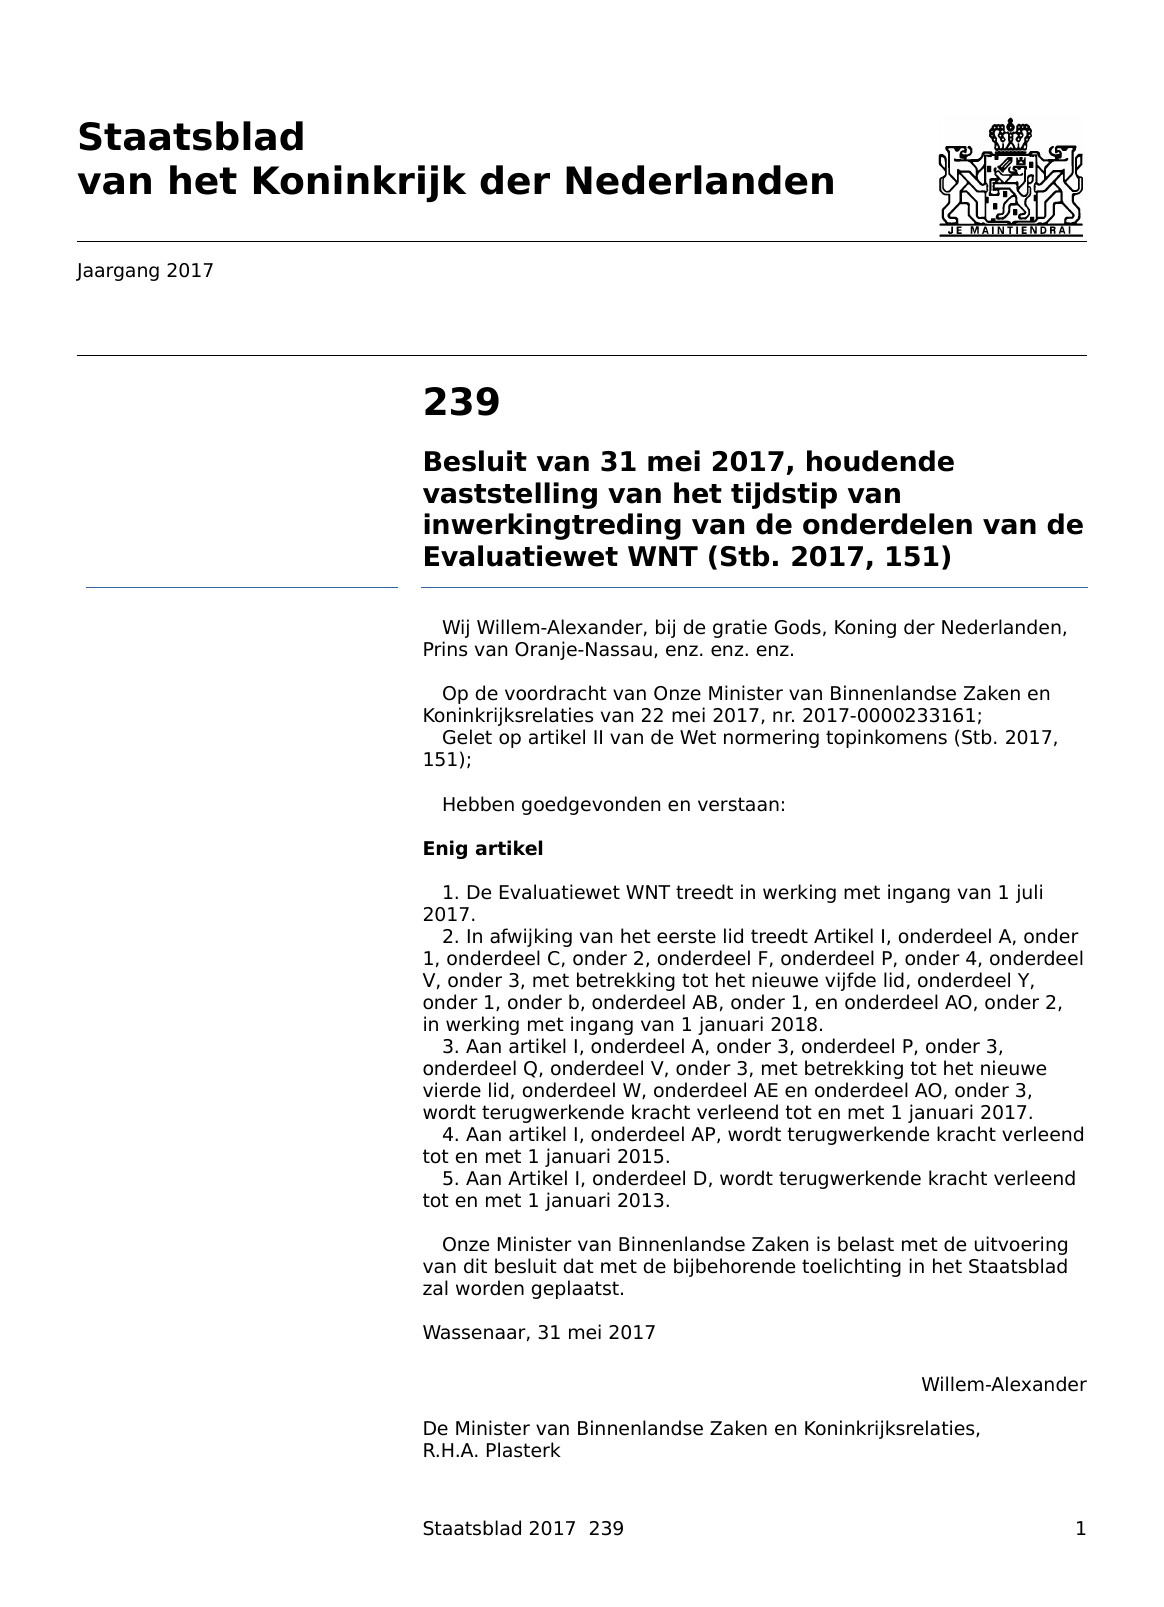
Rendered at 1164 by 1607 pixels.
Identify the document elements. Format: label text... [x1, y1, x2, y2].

text Hebben goedgevonden en verstaan: [422, 793, 1087, 815]
text De Minister van Binnenlandse Zaken en Koninkrijksrelaties, R.H.A. Plasterk [422, 1418, 1087, 1462]
text Willem-Alexander [422, 1374, 1087, 1396]
table_header Staatsblad van het Koninkrijk der Nederlanden [77, 100, 886, 241]
text Besluit van 31 mei 2017, houdende vaststelling van het tijdstip van inwerkingtreding van de onderdelen van de Evaluatiewet WNT (Stb. 2017, 151) [422, 447, 1087, 573]
text Op de voordracht van Onze Minister van Binnenlandse Zaken en Koninkrijksrelaties van 22 mei 2017, nr. 2017-0000233161; [422, 683, 1087, 727]
text 3. Aan artikel I, onderdeel A, onder 3, onderdeel P, onder 3, onderdeel Q, onderdeel V, onder 3, met betrekking tot het nieuwe vierde lid, onderdeel W, onderdeel AE en onderdeel AO, onder 3, wordt terugwerkende kracht verleend tot en met 1 januari 2017. [422, 1036, 1087, 1123]
text Wij Willem-Alexander, bij de gratie Gods, Koning der Nederlanden, Prins van Oranje-Nassau, enz. enz. enz. [422, 617, 1087, 661]
text 4. Aan artikel I, onderdeel AP, wordt terugwerkende kracht verleend tot en met 1 januari 2015. [422, 1123, 1087, 1167]
text 2. In afwijking van het eerste lid treedt Artikel I, onderdeel A, onder 1, onderdeel C, onder 2, onderdeel F, onderdeel P, onder 4, onderdeel V, onder 3, met betrekking tot het nieuwe vijfde lid, onderdeel Y, onder 1, onder b, onderdeel AB, onder 1, en onderdeel AO, onder 2, in werking met ingang van 1 januari 2018. [422, 926, 1087, 1036]
text 1. De Evaluatiewet WNT treedt in werking met ingang van 1 juli 2017. [422, 882, 1087, 926]
picture [936, 115, 1087, 240]
subtitle Enig artikel [422, 838, 1087, 859]
table_cell Jaargang 2017 [77, 242, 1087, 355]
text 5. Aan Artikel I, onderdeel D, wordt terugwerkende kracht verleend tot en met 1 januari 2013. [422, 1167, 1087, 1211]
text Gelet op artikel II van de Wet normering topinkomens (Stb. 2017, 151); [422, 727, 1087, 771]
subtitle 239 [422, 381, 1087, 424]
table_header [886, 100, 1087, 241]
text Onze Minister van Binnenlandse Zaken is belast met de uitvoering van dit besluit dat met de bijbehorende toelichting in het Staatsblad zal worden geplaatst. [422, 1234, 1087, 1299]
text Wassenaar, 31 mei 2017 [422, 1322, 1087, 1344]
